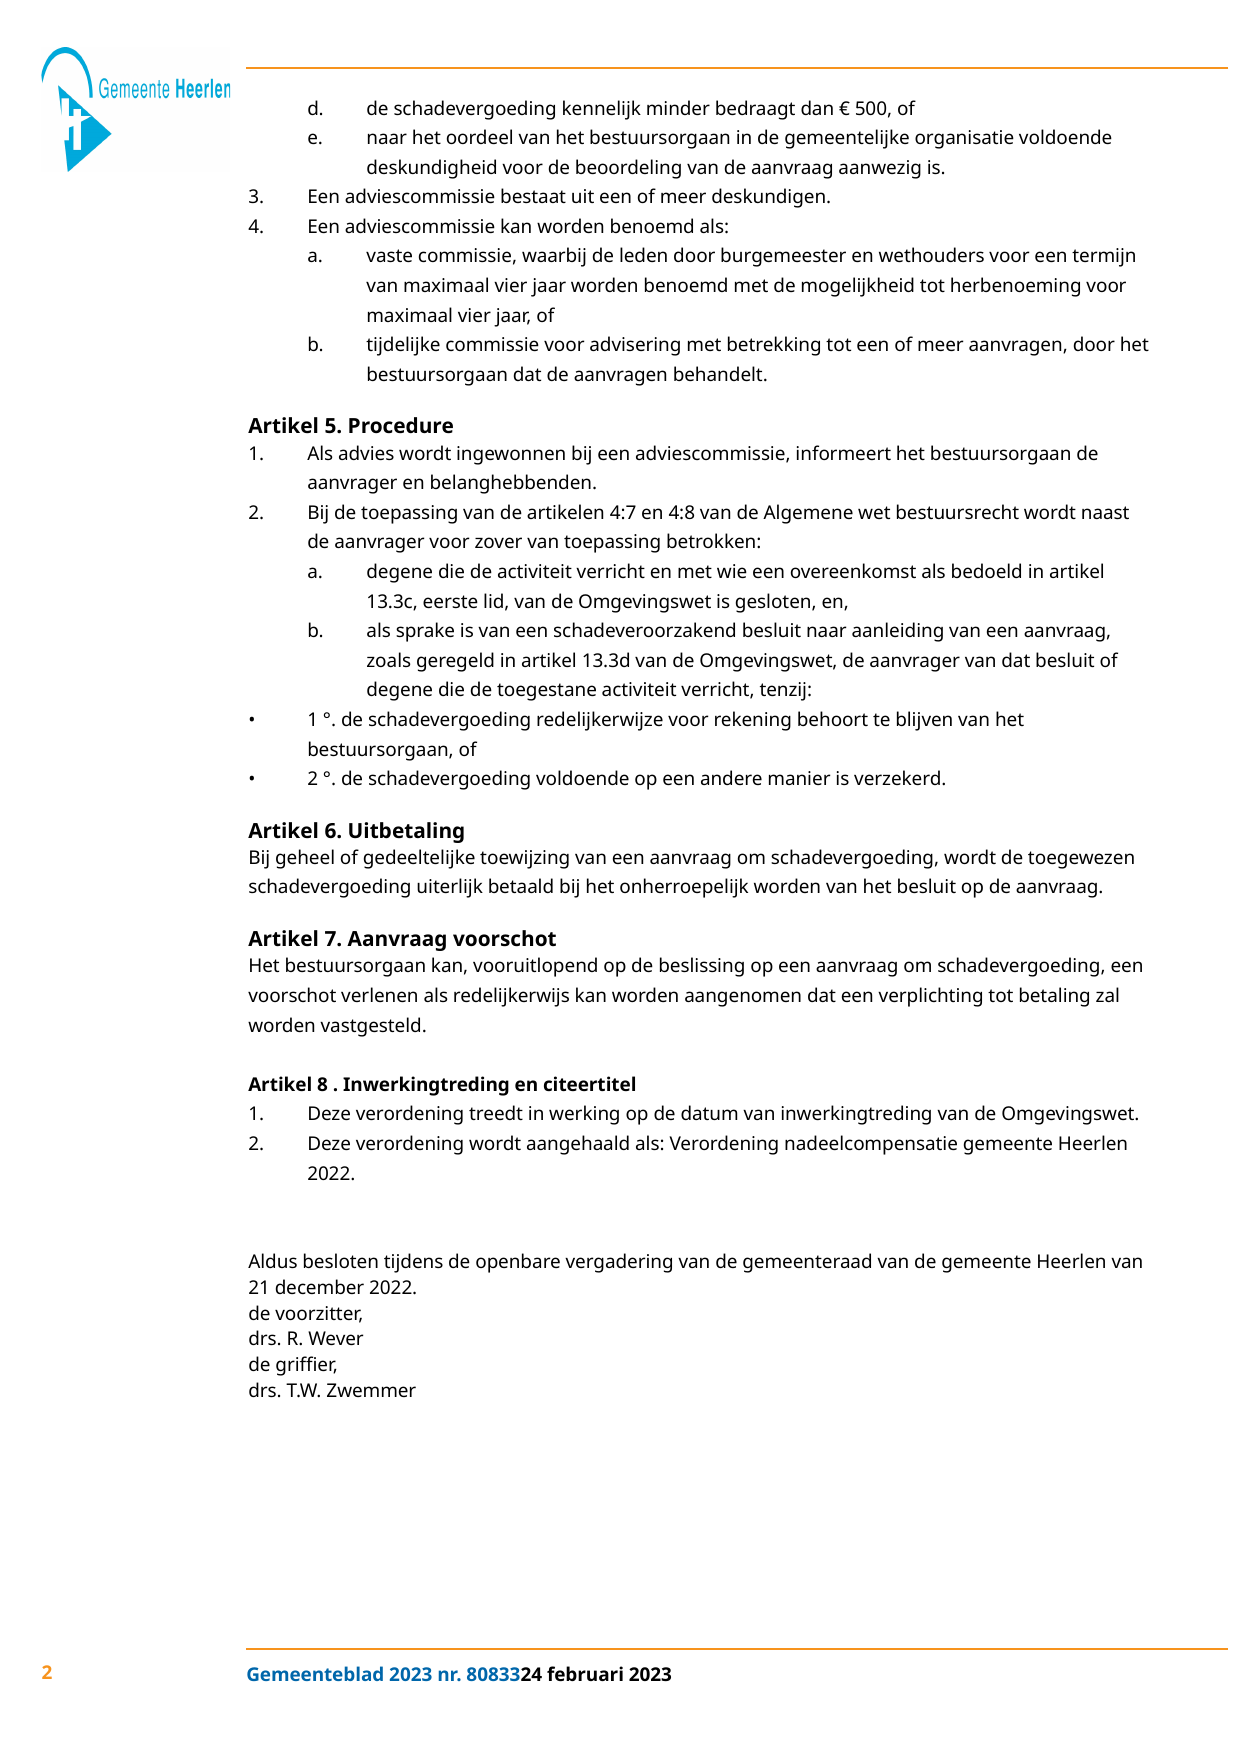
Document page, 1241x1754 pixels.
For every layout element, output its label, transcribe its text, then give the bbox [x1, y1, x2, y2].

picture [41, 47, 59, 70]
list naar het oordeel van het bestuursorgaan in de gemeentelijke organisatie voldoende deskundigheid voor de beoordeling van de aanvraag aanwezig is. [307, 124, 1152, 180]
list Een adviescommissie bestaat uit een of meer deskundigen. [248, 183, 1152, 209]
text Het bestuursorgaan kan, vooruitlopend op de beslissing op een aanvraag om schadevergoeding, een voorschot verlenen als redelijkerwijs kan worden aangenomen dat een verplichting tot betaling zal worden vastgesteld. [248, 953, 1152, 1037]
list tijdelijke commissie voor advisering met betrekking tot een of meer aanvragen, door het bestuursorgaan dat de aanvragen behandelt. [307, 331, 1152, 387]
picture [41, 47, 231, 172]
list 1 °. de schadevergoeding redelijkerwijze voor rekening behoort te blijven van het bestuursorgaan, of [248, 706, 1152, 761]
list vaste commissie, waarbij de leden door burgemeester en wethouders voor een termijn van maximaal vier jaar worden benoemd met de mogelijkheid tot herbenoeming voor maximaal vier jaar, of [307, 243, 1152, 328]
text de griffier, [248, 1351, 1152, 1377]
list Als advies wordt ingewonnen bij een adviescommissie, informeert het bestuursorgaan de aanvrager en belanghebbenden. [248, 440, 1152, 495]
text drs. R. Wever [248, 1326, 1152, 1351]
list als sprake is van een schadeveroorzakend besluit naar aanleiding van een aanvraag, zoals geregeld in artikel 13.3d van de Omgevingswet, de aanvrager van dat besluit of degene die de toegestane activiteit verricht, tenzij: [307, 617, 1152, 702]
text Artikel 8 . Inwerkingtreding en citeertitel [248, 1071, 1152, 1097]
list Deze verordening treedt in werking op de datum van inwerkingtreding van de Omgevingswet. [248, 1101, 1152, 1126]
text Bij geheel of gedeeltelijke toewijzing van een aanvraag om schadevergoeding, wordt de toegewezen schadevergoeding uiterlijk betaald bij het onherroepelijk worden van het besluit op de aanvraag. [248, 844, 1152, 899]
text Artikel 6. Uitbetaling [248, 816, 1152, 844]
list degene die de activiteit verricht en met wie een overeenkomst als bedoeld in artikel 13.3c, eerste lid, van de Omgevingswet is gesloten, en, [307, 558, 1152, 613]
list Bij de toepassing van de artikelen 4:7 en 4:8 van de Algemene wet bestuursrecht wordt naast de aanvrager voor zover van toepassing betrokken: [248, 499, 1152, 554]
text Aldus besloten tijdens de openbare vergadering van de gemeenteraad van de gemeente Heerlen van 21 december 2022. [248, 1248, 1152, 1300]
text de voorzitter, [248, 1300, 1152, 1326]
list Deze verordening wordt aangehaald als: Verordening nadeelcompensatie gemeente Heerlen 2022. [248, 1130, 1152, 1185]
list 2 °. de schadevergoeding voldoende op een andere manier is verzekerd. [248, 765, 1152, 791]
text Artikel 7. Aanvraag voorschot [248, 924, 1152, 953]
list Een adviescommissie kan worden benoemd als: [248, 213, 1152, 239]
list de schadevergoeding kennelijk minder bedraagt dan € 500, of [307, 95, 1152, 121]
text Artikel 5. Procedure [248, 411, 1152, 440]
text drs. T.W. Zwemmer [248, 1377, 1152, 1403]
